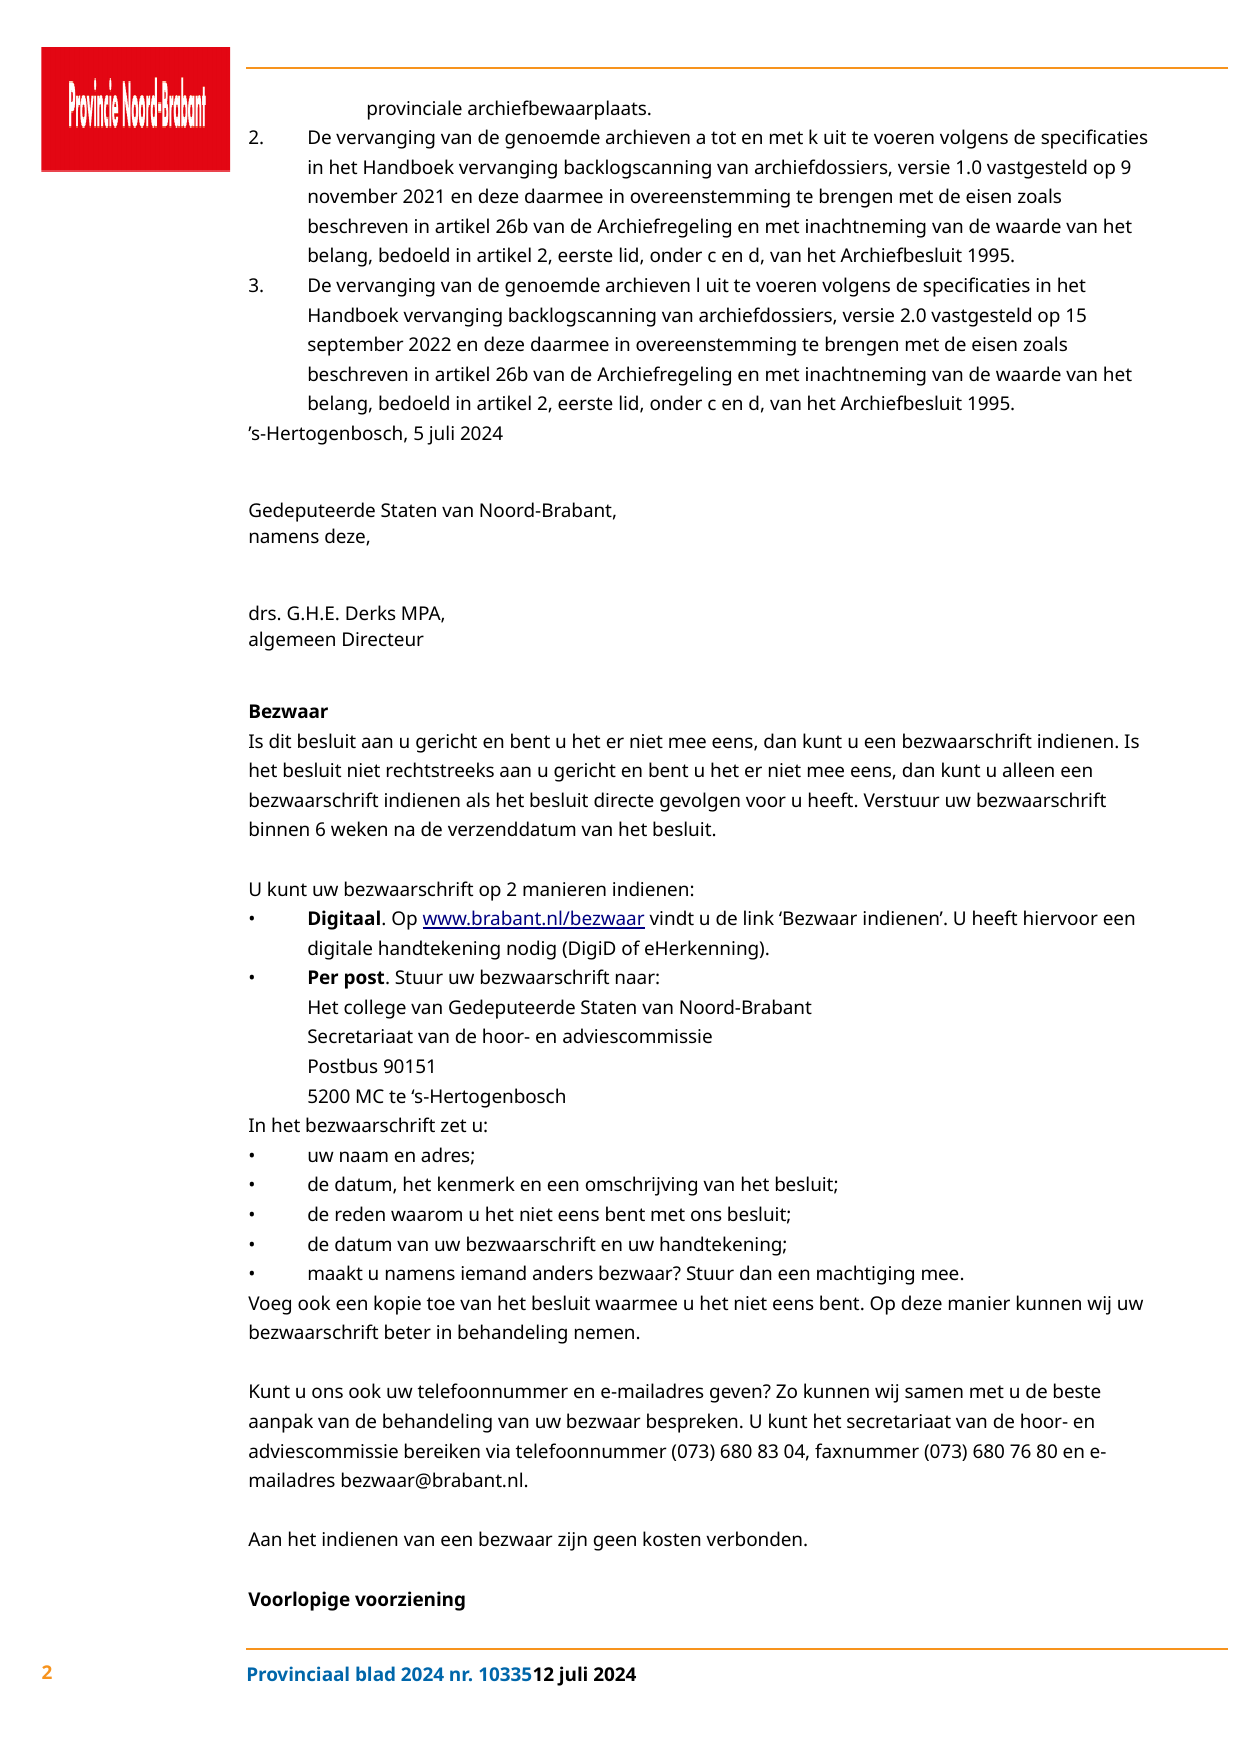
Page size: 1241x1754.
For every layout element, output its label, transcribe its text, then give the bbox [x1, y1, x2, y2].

list Secretariaat van de hoor- en adviescommissie [248, 1024, 1152, 1049]
text Aan het indienen van een bezwaar zijn geen kosten verbonden. [248, 1527, 1152, 1552]
list uw naam en adres; [248, 1142, 1152, 1168]
list provinciale archiefbewaarplaats. [307, 95, 1152, 121]
text Kunt u ons ook uw telefoonnummer en e-mailadres geven? Zo kunnen wij samen met u de beste aanpak van de behandeling van uw bezwaar bespreken. U kunt het secretariaat van de hoor- en adviescommissie bereiken via telefoonnummer (073) 680 83 04, faxnummer (073) 680 76 80 en e-mailadres bezwaar@brabant.nl. [248, 1379, 1152, 1493]
list de datum, het kenmerk en een omschrijving van het besluit; [248, 1172, 1152, 1197]
list Het college van Gedeputeerde Staten van Noord-Brabant [248, 994, 1152, 1020]
text In het bezwaarschrift zet u: [248, 1112, 1152, 1138]
list Digitaal. Op www.brabant.nl/bezwaar vindt u de link ‘Bezwaar indienen’. U heeft hiervoor een digitale handtekening nodig (DigiD of eHerkenning). [248, 905, 1152, 961]
list de datum van uw bezwaarschrift en uw handtekening; [248, 1231, 1152, 1257]
list Per post. Stuur uw bezwaarschrift naar: [248, 964, 1152, 990]
list Postbus 90151 [248, 1053, 1152, 1079]
text drs. G.H.E. Derks MPA, [248, 600, 1152, 626]
list De vervanging van de genoemde archieven l uit te voeren volgens de specificaties in het Handboek vervanging backlogscanning van archiefdossiers, versie 2.0 vastgesteld op 15 september 2022 en deze daarmee in overeenstemming te brengen met de eisen zoals beschreven in artikel 26b van de Archiefregeling en met inachtneming van de waarde van het belang, bedoeld in artikel 2, eerste lid, onder c en d, van het Archiefbesluit 1995. [248, 272, 1152, 416]
text ’s-Hertogenbosch, 5 juli 2024 [248, 420, 1152, 446]
list 5200 MC te ‘s-Hertogenbosch [248, 1083, 1152, 1109]
list de reden waarom u het niet eens bent met ons besluit; [248, 1201, 1152, 1227]
text Gedeputeerde Staten van Noord-Brabant, [248, 497, 1152, 523]
text U kunt uw bezwaarschrift op 2 manieren indienen: [248, 876, 1152, 902]
text Bezwaar [248, 698, 1152, 724]
text Is dit besluit aan u gericht en bent u het er niet mee eens, dan kunt u een bezwaarschrift indienen. Is het besluit niet rechtstreeks aan u gericht en bent u het er niet mee eens, dan kunt u alleen een bezwaarschrift indienen als het besluit directe gevolgen voor u heeft. Verstuur uw bezwaarschrift binnen 6 weken na de verzenddatum van het besluit. [248, 728, 1152, 842]
text algemeen Directeur [248, 626, 1152, 652]
text Voeg ook een kopie toe van het besluit waarmee u het niet eens bent. Op deze manier kunnen wij uw bezwaarschrift beter in behandeling nemen. [248, 1290, 1152, 1345]
text Voorlopige voorziening [248, 1586, 1152, 1612]
list maakt u namens iemand anders bezwaar? Stuur dan een machtiging mee. [248, 1260, 1152, 1286]
list De vervanging van de genoemde archieven a tot en met k uit te voeren volgens de specificaties in het Handboek vervanging backlogscanning van archiefdossiers, versie 1.0 vastgesteld op 9 november 2021 en deze daarmee in overeenstemming te brengen met de eisen zoals beschreven in artikel 26b van de Archiefregeling en met inachtneming van de waarde van het belang, bedoeld in artikel 2, eerste lid, onder c en d, van het Archiefbesluit 1995. [248, 124, 1152, 268]
text namens deze, [248, 523, 1152, 549]
picture [41, 47, 231, 172]
